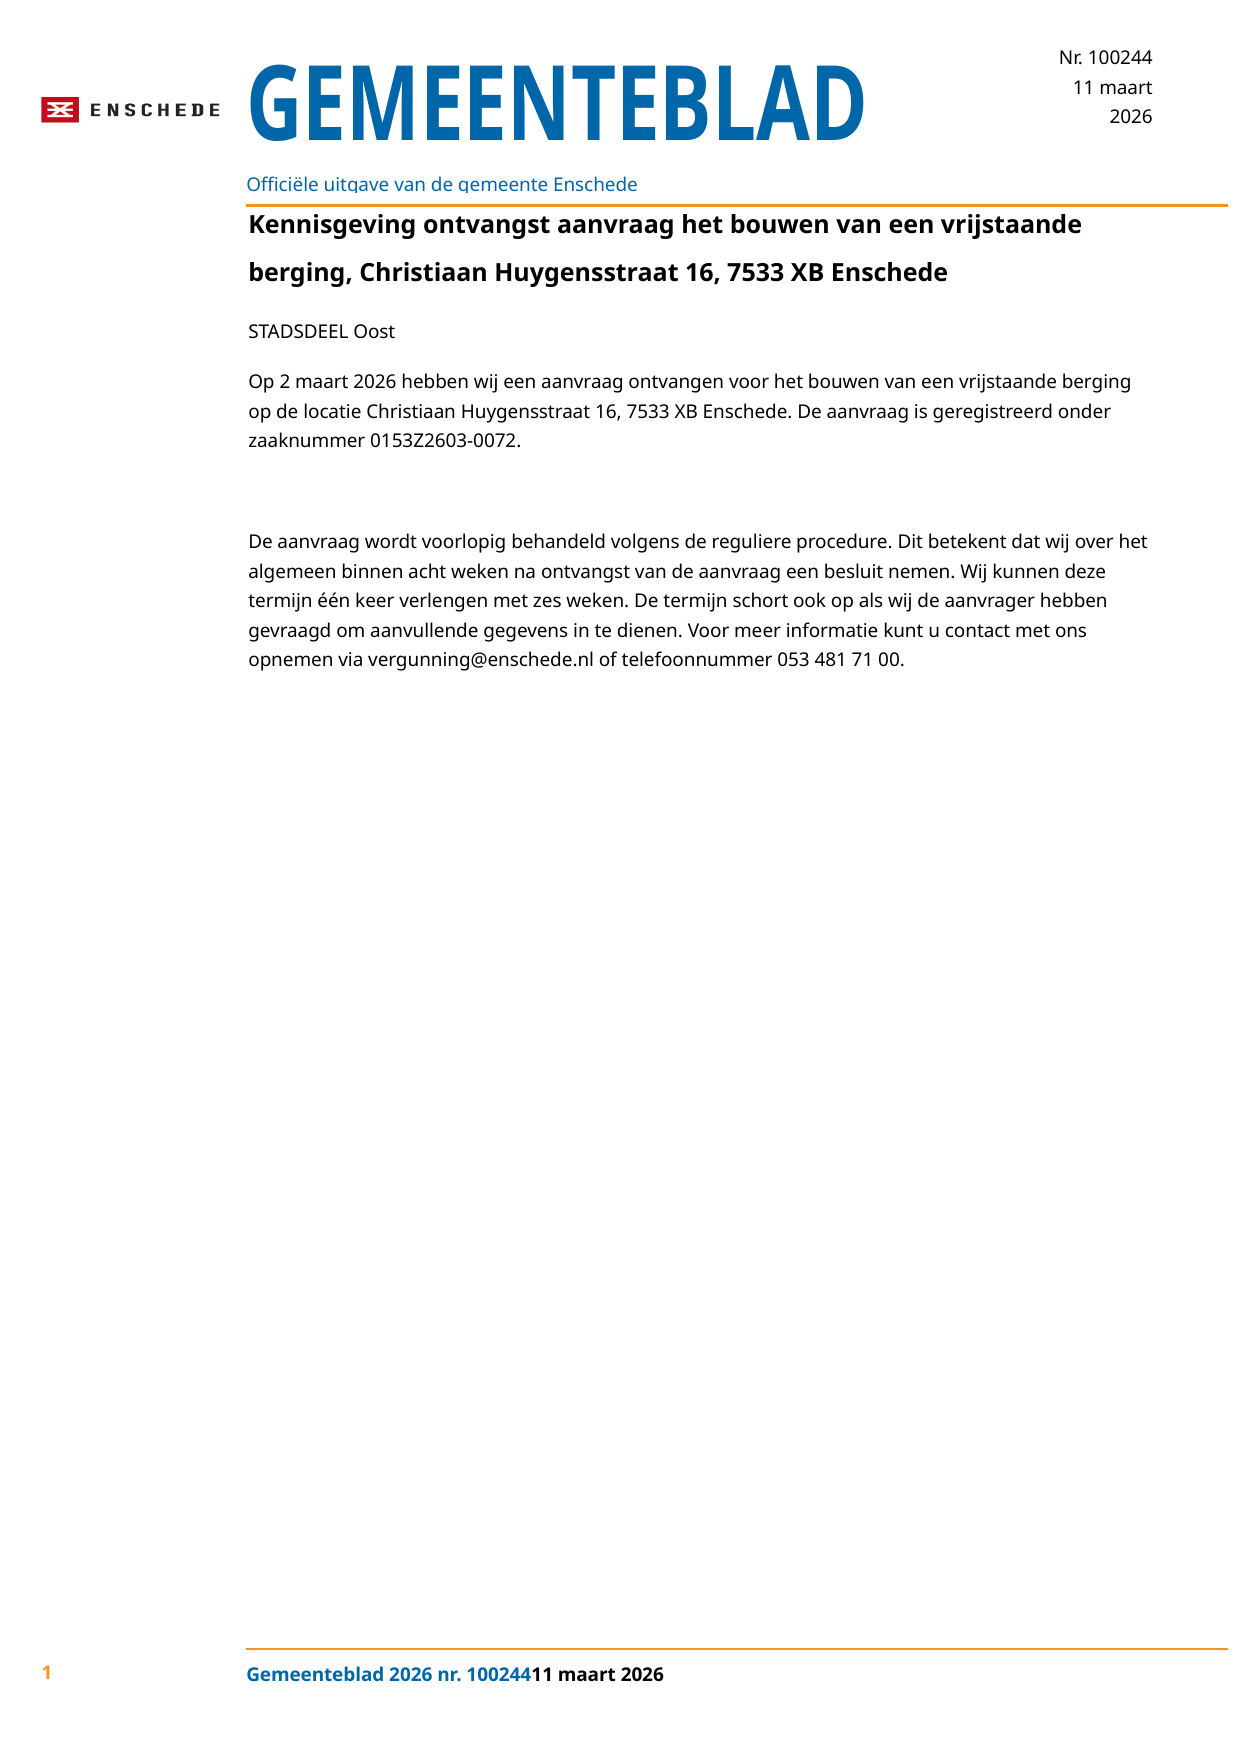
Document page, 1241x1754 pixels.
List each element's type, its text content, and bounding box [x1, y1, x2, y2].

text Op 2 maart 2026 hebben wij een aanvraag ontvangen voor het bouwen van een vrijstaande berging op de locatie Christiaan Huygensstraat 16, 7533 XB Enschede. De aanvraag is geregistreerd onder zaaknummer 0153Z2603-0072. [248, 368, 1152, 453]
text Kennisgeving ontvangst aanvraag het bouwen van een vrijstaande berging, Christiaan Huygensstraat 16, 7533 XB Enschede [248, 207, 1152, 288]
text STADSDEEL Oost [248, 318, 1152, 344]
picture [41, 47, 231, 172]
text De aanvraag wordt voorlopig behandeld volgens de reguliere procedure. Dit betekent dat wij over het algemeen binnen acht weken na ontvangst van de aanvraag een besluit nemen. Wij kunnen deze termijn één keer verlengen met zes weken. De termijn schort ook op als wij de aanvrager hebben gevraagd om aanvullende gegevens in te dienen. Voor meer informatie kunt u contact met ons opnemen via vergunning@enschede.nl of telefoonnummer 053 481 71 00. [248, 528, 1152, 672]
